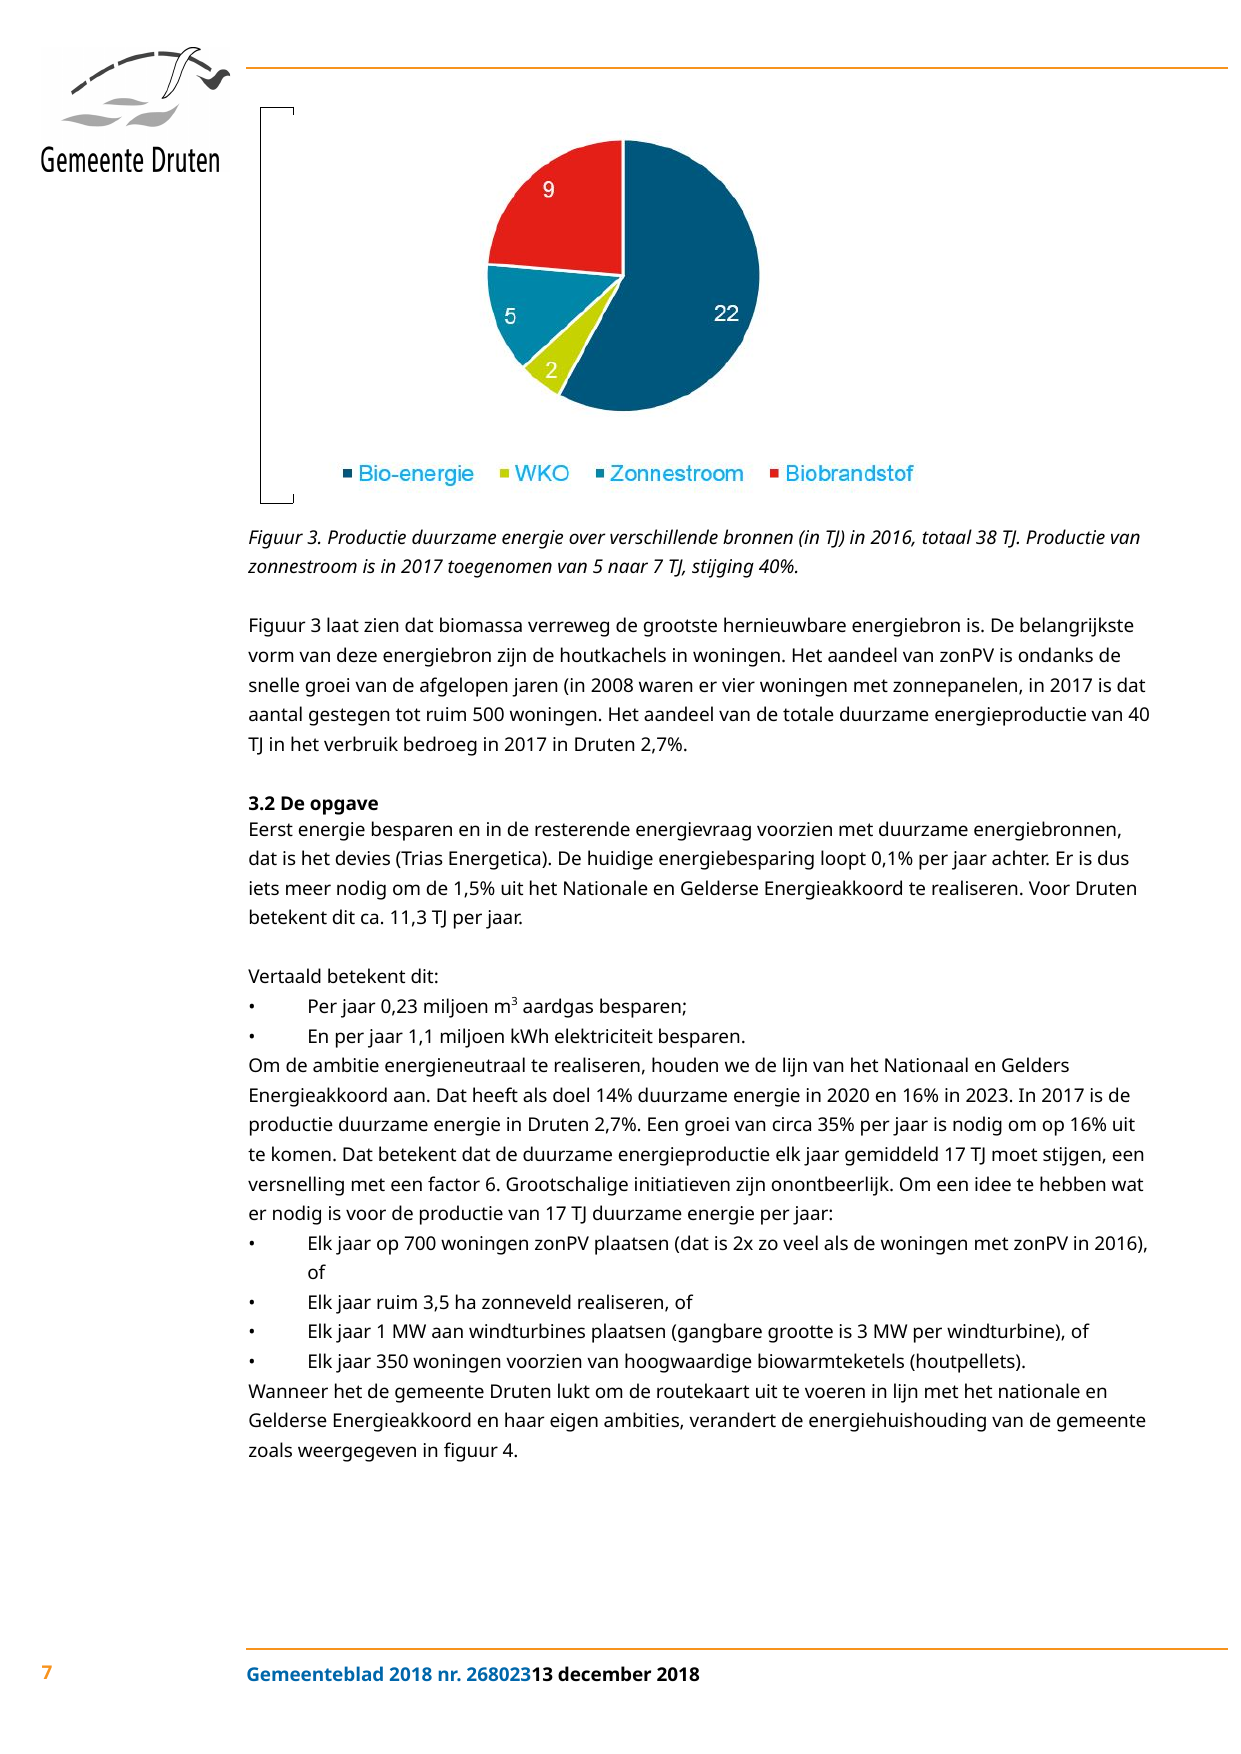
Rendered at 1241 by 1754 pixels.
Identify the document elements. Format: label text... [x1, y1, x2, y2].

picture [268, 115, 919, 494]
text Om de ambitie energieneutraal te realiseren, houden we de lijn van het Nationaal en Gelders Energieakkoord aan. Dat heeft als doel 14% duurzame energie in 2020 en 16% in 2023. In 2017 is de productie duurzame energie in Druten 2,7%. Een groei van circa 35% per jaar is nodig om op 16% uit te komen. Dat betekent dat de duurzame energieproductie elk jaar gemiddeld 17 TJ moet stijgen, een versnelling met een factor 6. Grootschalige initiatieven zijn onontbeerlijk. Om een idee te hebben wat er nodig is voor de productie van 17 TJ duurzame energie per jaar: [248, 1052, 1152, 1226]
list En per jaar 1,1 miljoen kWh elektriciteit besparen. [248, 1023, 1152, 1049]
list Per jaar 0,23 miljoen m3 aardgas besparen; [248, 993, 1152, 1019]
text Wanneer het de gemeente Druten lukt om de routekaart uit te voeren in lijn met het nationale en Gelderse Energieakkoord en haar eigen ambities, verandert de energiehuishouding van de gemeente zoals weergegeven in figuur 4. [248, 1378, 1152, 1463]
picture [41, 47, 231, 172]
list Elk jaar 350 woningen voorzien van hoogwaardige biowarmteketels (houtpellets). [248, 1348, 1152, 1374]
text 3.2 De opgave [248, 790, 1152, 816]
text Figuur 3 laat zien dat biomassa verreweg de grootste hernieuwbare energiebron is. De belangrijkste vorm van deze energiebron zijn de houtkachels in woningen. Het aandeel van zonPV is ondanks de snelle groei van de afgelopen jaren (in 2008 waren er vier woningen met zonnepanelen, in 2017 is dat aantal gestegen tot ruim 500 woningen. Het aandeel van de totale duurzame energieproductie van 40 TJ in het verbruik bedroeg in 2017 in Druten 2,7%. [248, 613, 1152, 757]
text Eerst energie besparen en in de resterende energievraag voorzien met duurzame energiebronnen, dat is het devies (Trias Energetica). De huidige energiebesparing loopt 0,1% per jaar achter. Er is dus iets meer nodig om de 1,5% uit het Nationale en Gelderse Energieakkoord te realiseren. Voor Druten betekent dit ca. 11,3 TJ per jaar. [248, 816, 1152, 930]
list Elk jaar ruim 3,5 ha zonneveld realiseren, of [248, 1289, 1152, 1315]
list Elk jaar 1 MW aan windturbines plaatsen (gangbare grootte is 3 MW per windturbine), of [248, 1319, 1152, 1344]
text Vertaald betekent dit: [248, 964, 1152, 989]
text Figuur 3. Productie duurzame energie over verschillende bronnen (in TJ) in 2016, totaal 38 TJ. Productie van zonnestroom is in 2017 toegenomen van 5 naar 7 TJ, stijging 40%. [248, 524, 1152, 579]
list Elk jaar op 700 woningen zonPV plaatsen (dat is 2x zo veel als de woningen met zonPV in 2016), of [248, 1230, 1152, 1285]
